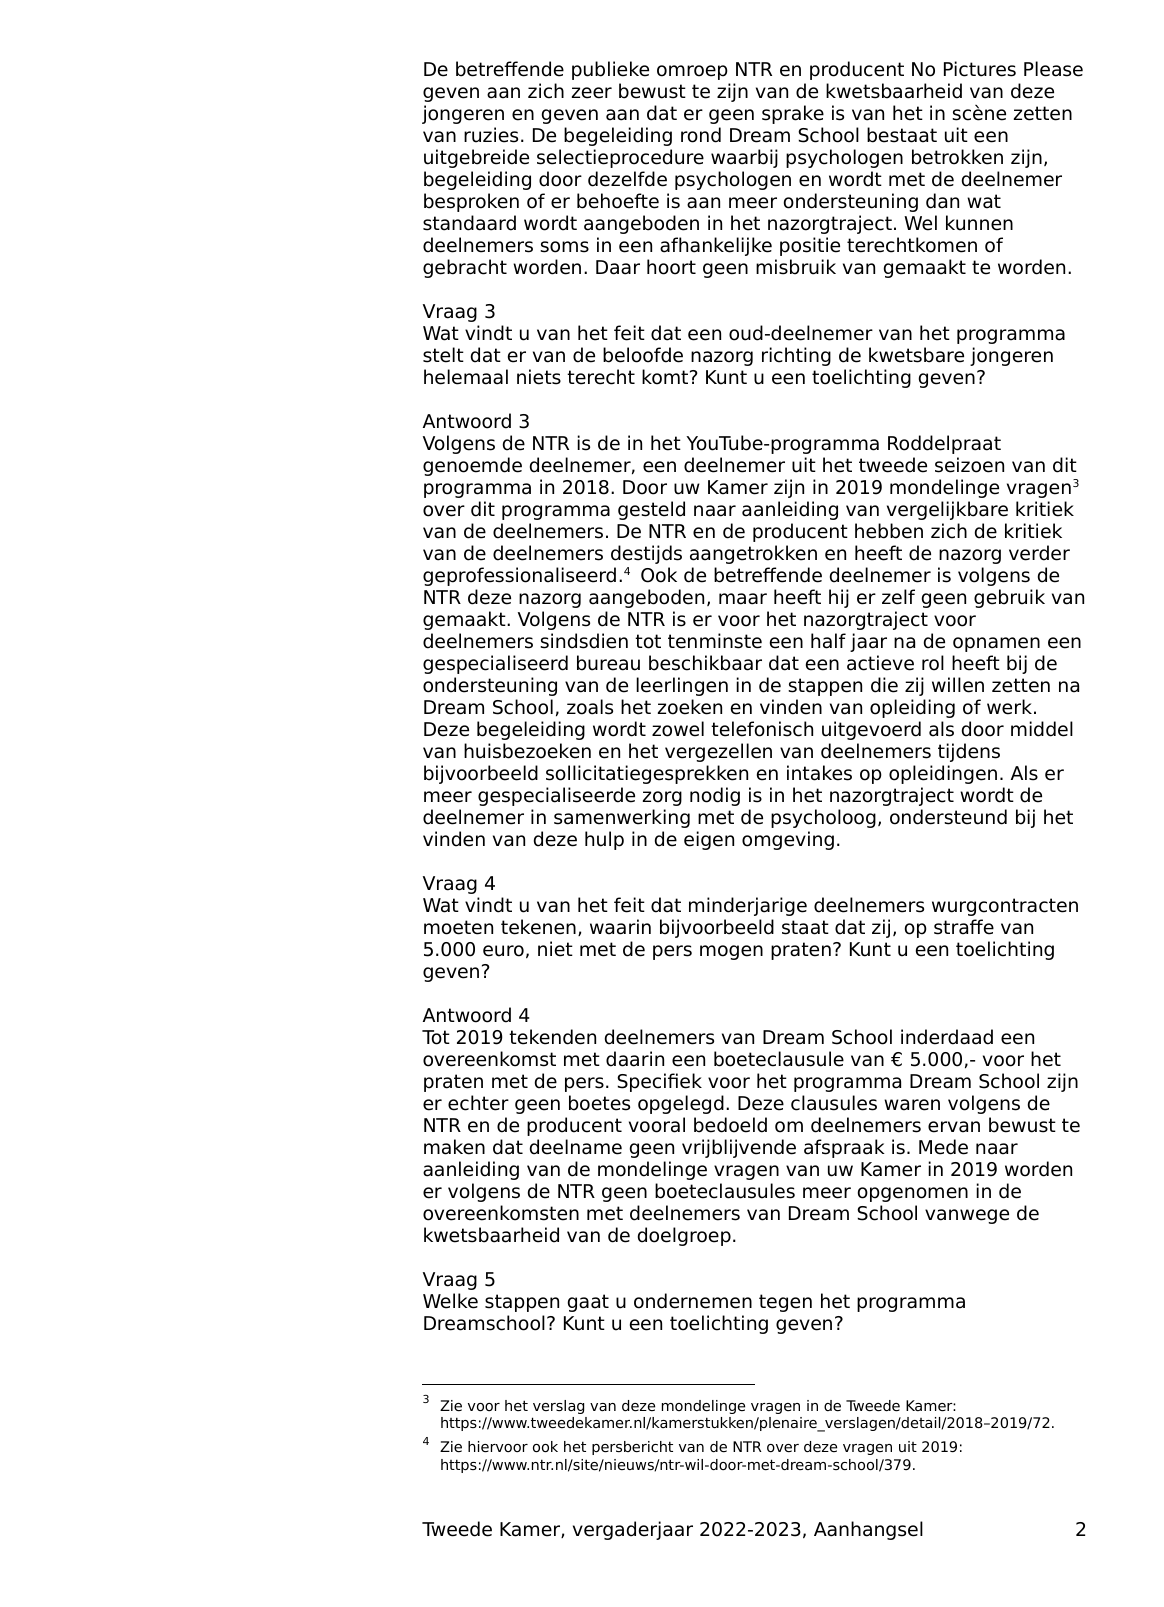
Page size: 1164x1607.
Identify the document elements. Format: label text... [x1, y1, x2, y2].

text Wat vindt u van het feit dat minderjarige deelnemers wurgcontracten moeten tekenen, waarin bijvoorbeeld staat dat zij, op straffe van 5.000 euro, niet met de pers mogen praten? Kunt u een toelichting geven? [422, 895, 1087, 983]
text Volgens de NTR is de in het YouTube-programma Roddelpraat genoemde deelnemer, een deelnemer uit het tweede seizoen van dit programma in 2018. Door uw Kamer zijn in 2019 mondelinge vragen over dit programma gesteld naar aanleiding van vergelijkbare kritiek van de deelnemers. De NTR en de producent hebben zich de kritiek van de deelnemers destijds aangetrokken en heeft de nazorg verder geprofessionaliseerd. Ook de betreffende deelnemer is volgens de NTR deze nazorg aangeboden, maar heeft hij er zelf geen gebruik van gemaakt. Volgens de NTR is er voor het nazorgtraject voor deelnemers sindsdien tot tenminste een half jaar na de opnamen een gespecialiseerd bureau beschikbaar dat een actieve rol heeft bij de ondersteuning van de leerlingen in de stappen die zij willen zetten na Dream School, zoals het zoeken en vinden van opleiding of werk. Deze begeleiding wordt zowel telefonisch uitgevoerd als door middel van huisbezoeken en het vergezellen van deelnemers tijdens bijvoorbeeld sollicitatiegesprekken en intakes op opleidingen. Als er meer gespecialiseerde zorg nodig is in het nazorgtraject wordt de deelnemer in samenwerking met de psycholoog, ondersteund bij het vinden van deze hulp in de eigen omgeving. [422, 433, 1087, 851]
text Vraag 5 [422, 1269, 1087, 1291]
text Antwoord 4 [422, 1005, 1087, 1027]
text Antwoord 3 [422, 411, 1087, 433]
text Zie voor het verslag van deze mondelinge vragen in de Tweede Kamer: https://www.tweedekamer.nl/kamerstukken/plenaire_verslagen/detail/2018–2019/72. [422, 1393, 1087, 1432]
text Tot 2019 tekenden deelnemers van Dream School inderdaad een overeenkomst met daarin een boeteclausule van € 5.000,- voor het praten met de pers. Specifiek voor het programma Dream School zijn er echter geen boetes opgelegd. Deze clausules waren volgens de NTR en de producent vooral bedoeld om deelnemers ervan bewust te maken dat deelname geen vrijblijvende afspraak is. Mede naar aanleiding van de mondelinge vragen van uw Kamer in 2019 worden er volgens de NTR geen boeteclausules meer opgenomen in de overeenkomsten met deelnemers van Dream School vanwege de kwetsbaarheid van de doelgroep. [422, 1027, 1087, 1247]
text Vraag 4 [422, 873, 1087, 895]
text Zie hiervoor ook het persbericht van de NTR over deze vragen uit 2019: https://www.ntr.nl/site/nieuws/ntr-wil-door-met-dream-school/379. [422, 1435, 1087, 1474]
text Wat vindt u van het feit dat een oud-deelnemer van het programma stelt dat er van de beloofde nazorg richting de kwetsbare jongeren helemaal niets terecht komt? Kunt u een toelichting geven? [422, 323, 1087, 389]
text Vraag 3 [422, 301, 1087, 323]
text Welke stappen gaat u ondernemen tegen het programma Dreamschool? Kunt u een toelichting geven? [422, 1291, 1087, 1335]
text De betreffende publieke omroep NTR en producent No Pictures Please geven aan zich zeer bewust te zijn van de kwetsbaarheid van deze jongeren en geven aan dat er geen sprake is van het in scène zetten van ruzies. De begeleiding rond Dream School bestaat uit een uitgebreide selectieprocedure waarbij psychologen betrokken zijn, begeleiding door dezelfde psychologen en wordt met de deelnemer besproken of er behoefte is aan meer ondersteuning dan wat standaard wordt aangeboden in het nazorgtraject. Wel kunnen deelnemers soms in een afhankelijke positie terechtkomen of gebracht worden. Daar hoort geen misbruik van gemaakt te worden. [422, 59, 1087, 279]
